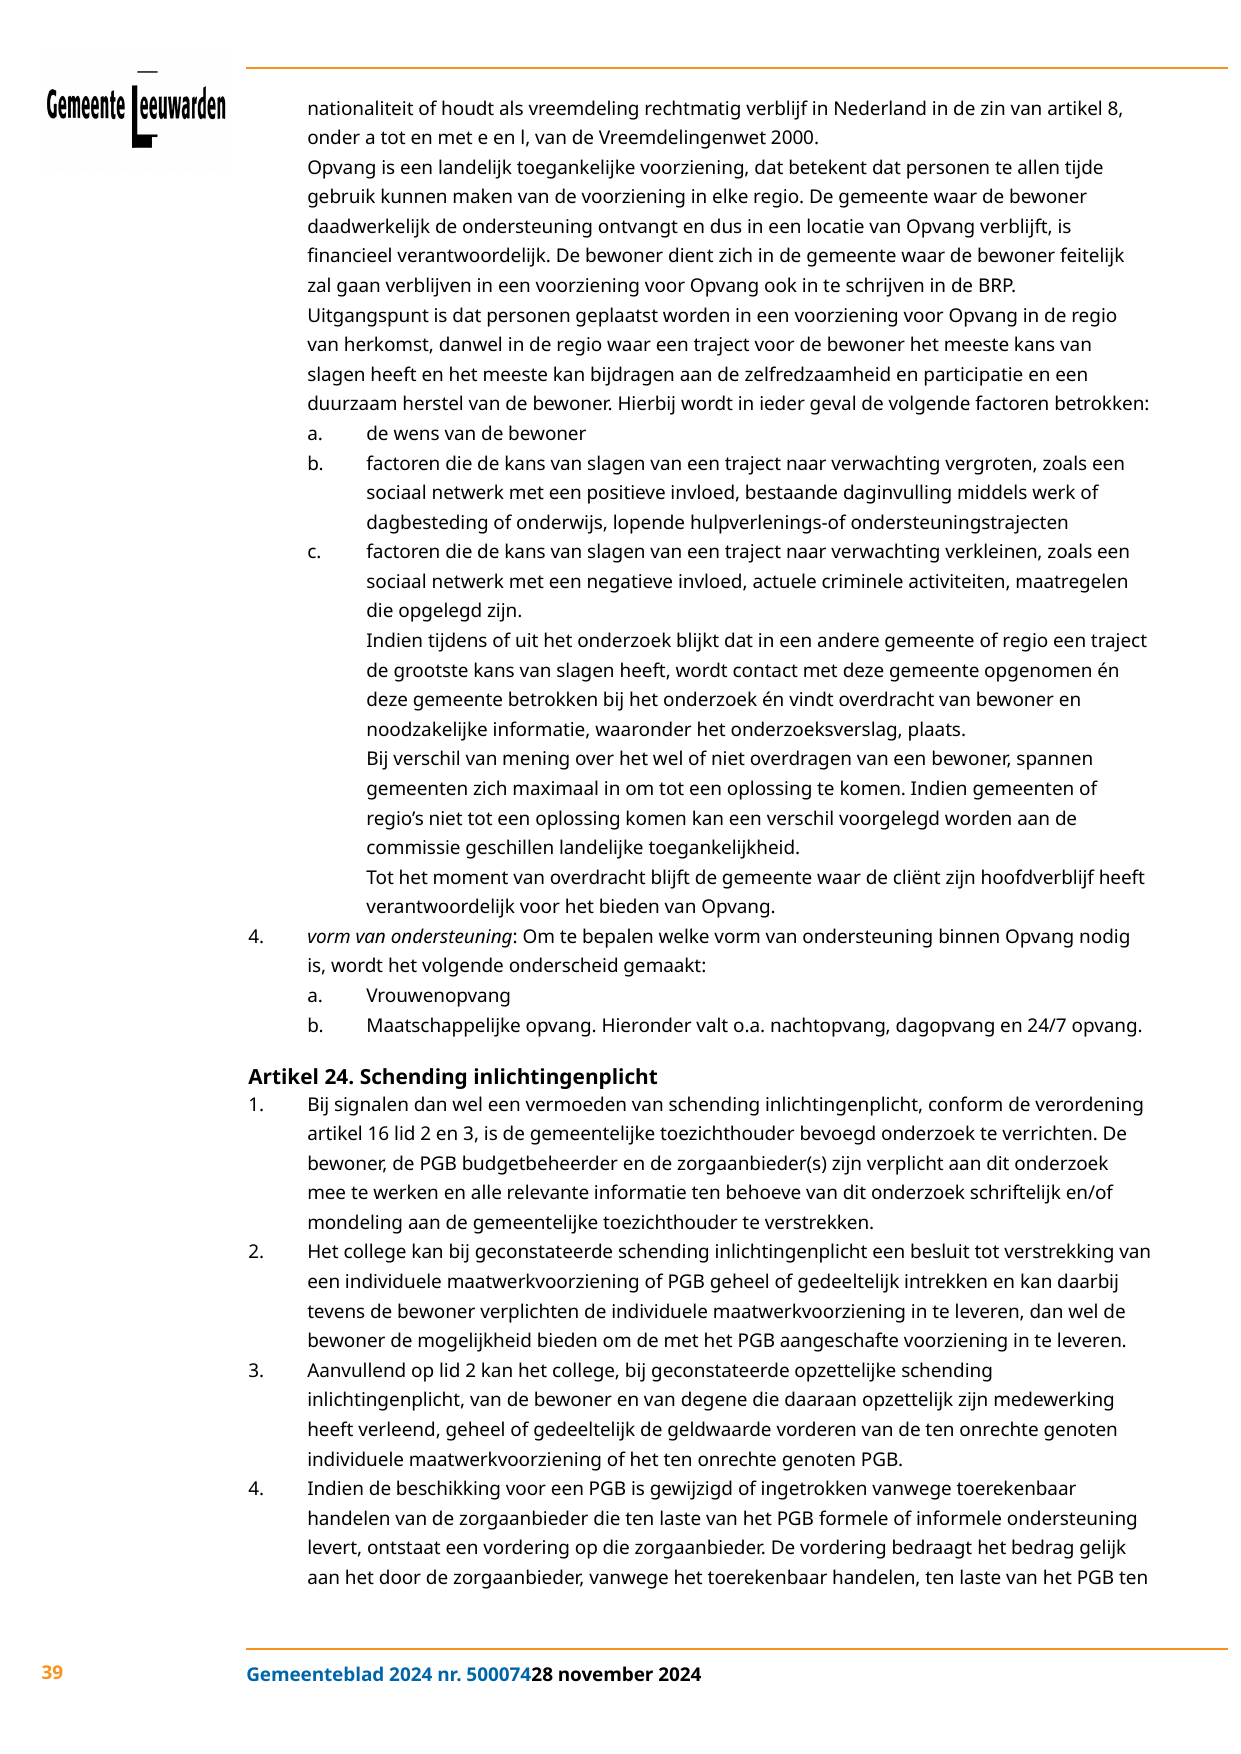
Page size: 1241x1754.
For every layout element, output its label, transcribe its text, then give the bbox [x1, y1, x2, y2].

list Maatschappelijke opvang. Hieronder valt o.a. nachtopvang, dagopvang en 24/7 opvang. [307, 1012, 1152, 1038]
list Indien de beschikking voor een PGB is gewijzigd of ingetrokken vanwege toerekenbaar handelen van de zorgaanbieder die ten laste van het PGB formele of informele ondersteuning levert, ontstaat een vordering op die zorgaanbieder. De vordering bedraagt het bedrag gelijk aan het door de zorgaanbieder, vanwege het toerekenbaar handelen, ten laste van het PGB ten [248, 1475, 1152, 1590]
list factoren die de kans van slagen van een traject naar verwachting verkleinen, zoals een sociaal netwerk met een negatieve invloed, actuele criminele activiteiten, maatregelen die opgelegd zijn. [307, 538, 1152, 623]
list Opvang is een landelijk toegankelijke voorziening, dat betekent dat personen te allen tijde gebruik kunnen maken van de voorziening in elke regio. De gemeente waar de bewoner daadwerkelijk de ondersteuning ontvangt en dus in een locatie van Opvang verblijft, is financieel verantwoordelijk. De bewoner dient zich in de gemeente waar de bewoner feitelijk zal gaan verblijven in een voorziening voor Opvang ook in te schrijven in de BRP. [248, 154, 1152, 298]
list nationaliteit of houdt als vreemdeling rechtmatig verblijf in Nederland in de zin van artikel 8, onder a tot en met e en l, van de Vreemdelingenwet 2000. [248, 95, 1152, 150]
picture [41, 47, 231, 172]
list Tot het moment van overdracht blijft de gemeente waar de cliënt zijn hoofdverblijf heeft verantwoordelijk voor het bieden van Opvang. [307, 864, 1152, 919]
text Artikel 24. Schending inlichtingenplicht [248, 1062, 1152, 1091]
list Het college kan bij geconstateerde schending inlichtingenplicht een besluit tot verstrekking van een individuele maatwerkvoorziening of PGB geheel of gedeeltelijk intrekken en kan daarbij tevens de bewoner verplichten de individuele maatwerkvoorziening in te leveren, dan wel de bewoner de mogelijkheid bieden om de met het PGB aangeschafte voorziening in te leveren. [248, 1239, 1152, 1353]
list Aanvullend op lid 2 kan het college, bij geconstateerde opzettelijke schending inlichtingenplicht, van de bewoner en van degene die daaraan opzettelijk zijn medewerking heeft verleend, geheel of gedeeltelijk de geldwaarde vorderen van de ten onrechte genoten individuele maatwerkvoorziening of het ten onrechte genoten PGB. [248, 1357, 1152, 1471]
list Uitgangspunt is dat personen geplaatst worden in een voorziening voor Opvang in de regio van herkomst, danwel in de regio waar een traject voor de bewoner het meeste kans van slagen heeft en het meeste kan bijdragen aan de zelfredzaamheid en participatie en een duurzaam herstel van de bewoner. Hierbij wordt in ieder geval de volgende factoren betrokken: [248, 302, 1152, 416]
list Indien tijdens of uit het onderzoek blijkt dat in een andere gemeente of regio een traject de grootste kans van slagen heeft, wordt contact met deze gemeente opgenomen én deze gemeente betrokken bij het onderzoek én vindt overdracht van bewoner en noodzakelijke informatie, waaronder het onderzoeksverslag, plaats. [307, 627, 1152, 742]
list vorm van ondersteuning: Om te bepalen welke vorm van ondersteuning binnen Opvang nodig is, wordt het volgende onderscheid gemaakt: [248, 923, 1152, 978]
list Vrouwenopvang [307, 982, 1152, 1008]
list Bij signalen dan wel een vermoeden van schending inlichtingenplicht, conform de verordening artikel 16 lid 2 en 3, is de gemeentelijke toezichthouder bevoegd onderzoek te verrichten. De bewoner, de PGB budgetbeheerder en de zorgaanbieder(s) zijn verplicht aan dit onderzoek mee te werken en alle relevante informatie ten behoeve van dit onderzoek schriftelijk en/of mondeling aan de gemeentelijke toezichthouder te verstrekken. [248, 1091, 1152, 1235]
list Bij verschil van mening over het wel of niet overdragen van een bewoner, spannen gemeenten zich maximaal in om tot een oplossing te komen. Indien gemeenten of regio’s niet tot een oplossing komen kan een verschil voorgelegd worden aan de commissie geschillen landelijke toegankelijkheid. [307, 746, 1152, 860]
list de wens van de bewoner [307, 420, 1152, 446]
list factoren die de kans van slagen van een traject naar verwachting vergroten, zoals een sociaal netwerk met een positieve invloed, bestaande daginvulling middels werk of dagbesteding of onderwijs, lopende hulpverlenings-of ondersteuningstrajecten [307, 450, 1152, 535]
